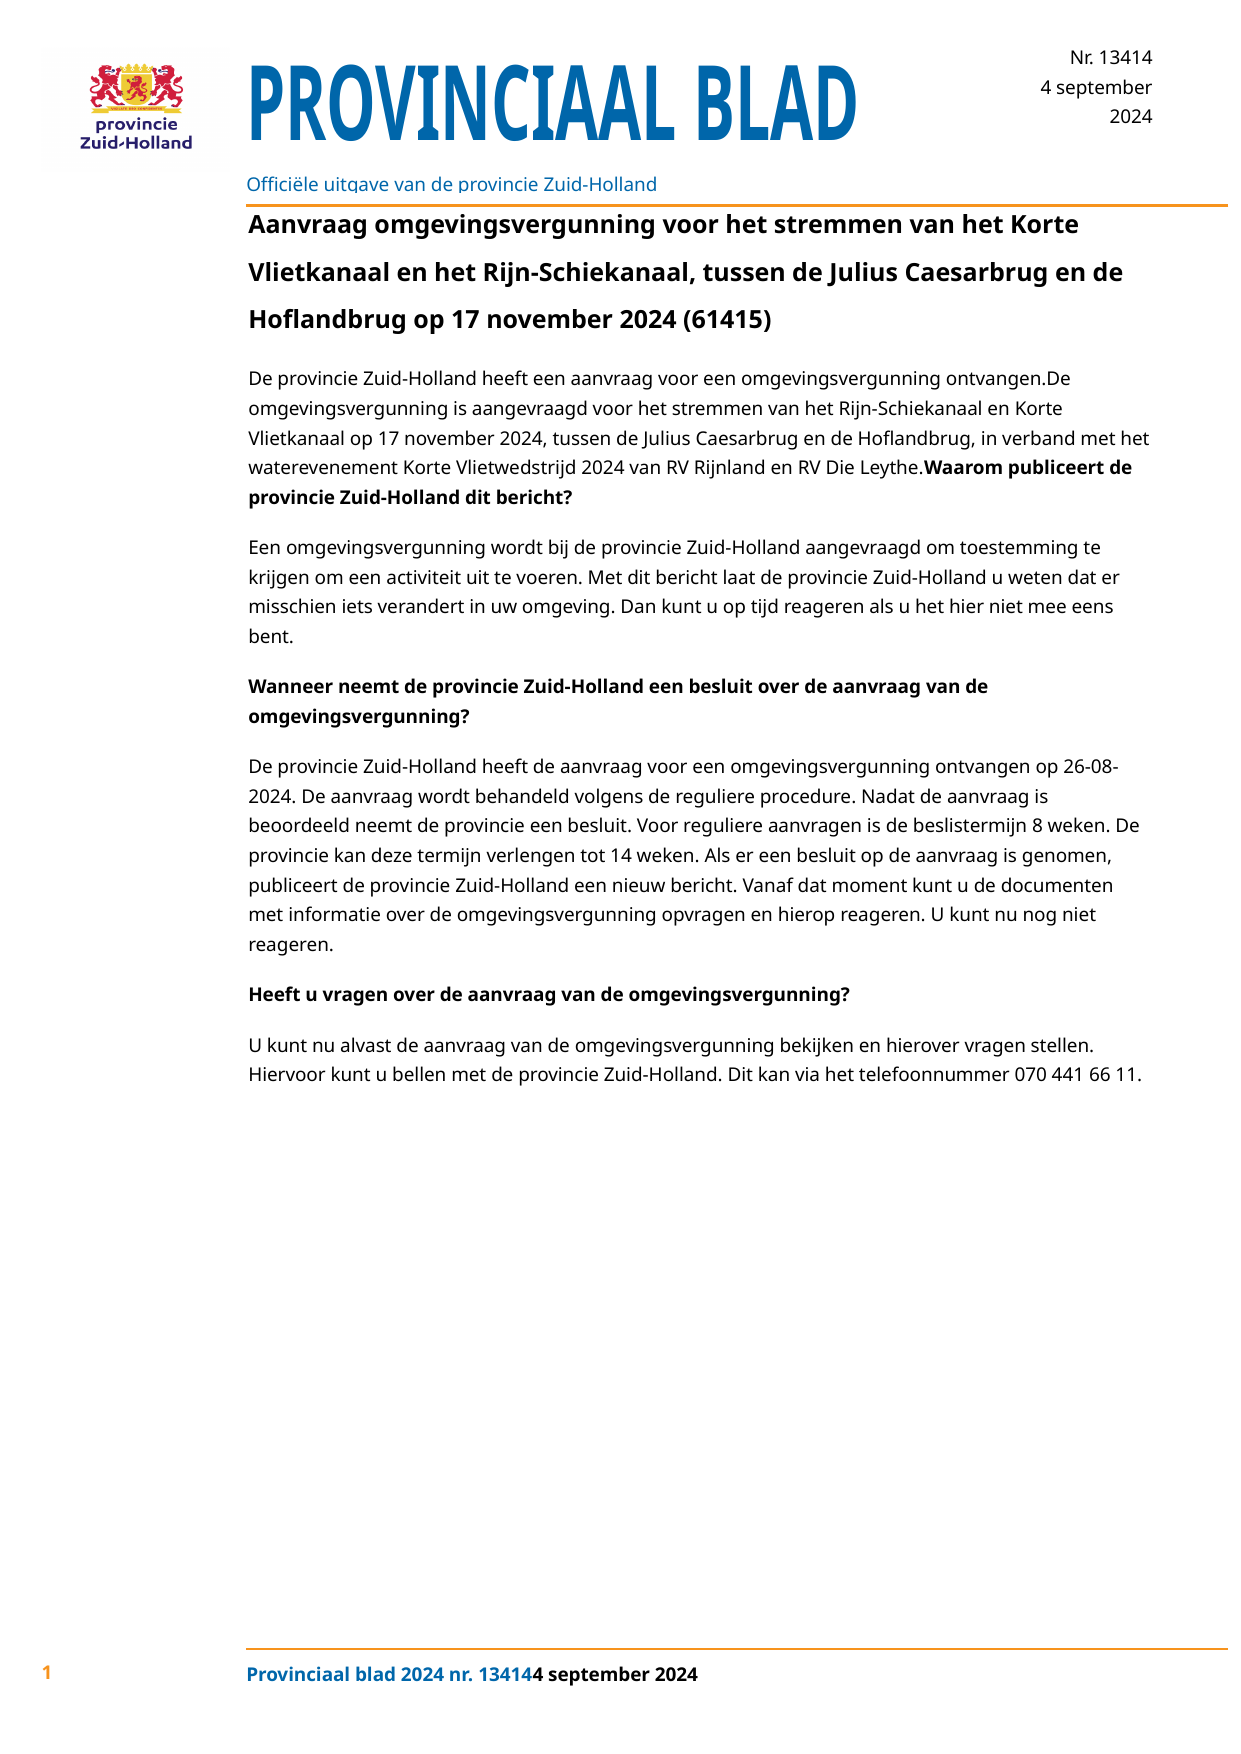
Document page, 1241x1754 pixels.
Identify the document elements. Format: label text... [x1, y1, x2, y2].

text U kunt nu alvast de aanvraag van de omgevingsvergunning bekijken en hierover vragen stellen. Hiervoor kunt u bellen met de provincie Zuid-Holland. Dit kan via het telefoonnummer 070 441 66 11. [248, 1032, 1152, 1087]
text Een omgevingsvergunning wordt bij de provincie Zuid-Holland aangevraagd om toestemming te krijgen om een activiteit uit te voeren. Met dit bericht laat de provincie Zuid-Holland u weten dat er misschien iets verandert in uw omgeving. Dan kunt u op tijd reageren als u het hier niet mee eens bent. [248, 534, 1152, 649]
text Heeft u vragen over de aanvraag van de omgevingsvergunning? [248, 981, 1152, 1007]
text Aanvraag omgevingsvergunning voor het stremmen van het Korte Vlietkanaal en het Rijn-Schiekanaal, tussen de Julius Caesarbrug en de Hoflandbrug op 17 november 2024 (61415) [248, 207, 1152, 336]
text De provincie Zuid-Holland heeft de aanvraag voor een omgevingsvergunning ontvangen op 26-08-2024. De aanvraag wordt behandeld volgens de reguliere procedure. Nadat de aanvraag is beoordeeld neemt de provincie een besluit. Voor reguliere aanvragen is de beslistermijn 8 weken. De provincie kan deze termijn verlengen tot 14 weken. Als er een besluit op de aanvraag is genomen, publiceert de provincie Zuid-Holland een nieuw bericht. Vanaf dat moment kunt u de documenten met informatie over de omgevingsvergunning opvragen en hierop reageren. U kunt nu nog niet reageren. [248, 753, 1152, 957]
picture [41, 47, 231, 172]
text De provincie Zuid-Holland heeft een aanvraag voor een omgevingsvergunning ontvangen.De omgevingsvergunning is aangevraagd voor het stremmen van het Rijn-Schiekanaal en Korte Vlietkanaal op 17 november 2024, tussen de Julius Caesarbrug en de Hoflandbrug, in verband met het waterevenement Korte Vlietwedstrijd 2024 van RV Rijnland en RV Die Leythe.Waarom publiceert de provincie Zuid-Holland dit bericht? [248, 366, 1152, 509]
text Wanneer neemt de provincie Zuid-Holland een besluit over de aanvraag van de omgevingsvergunning? [248, 673, 1152, 729]
